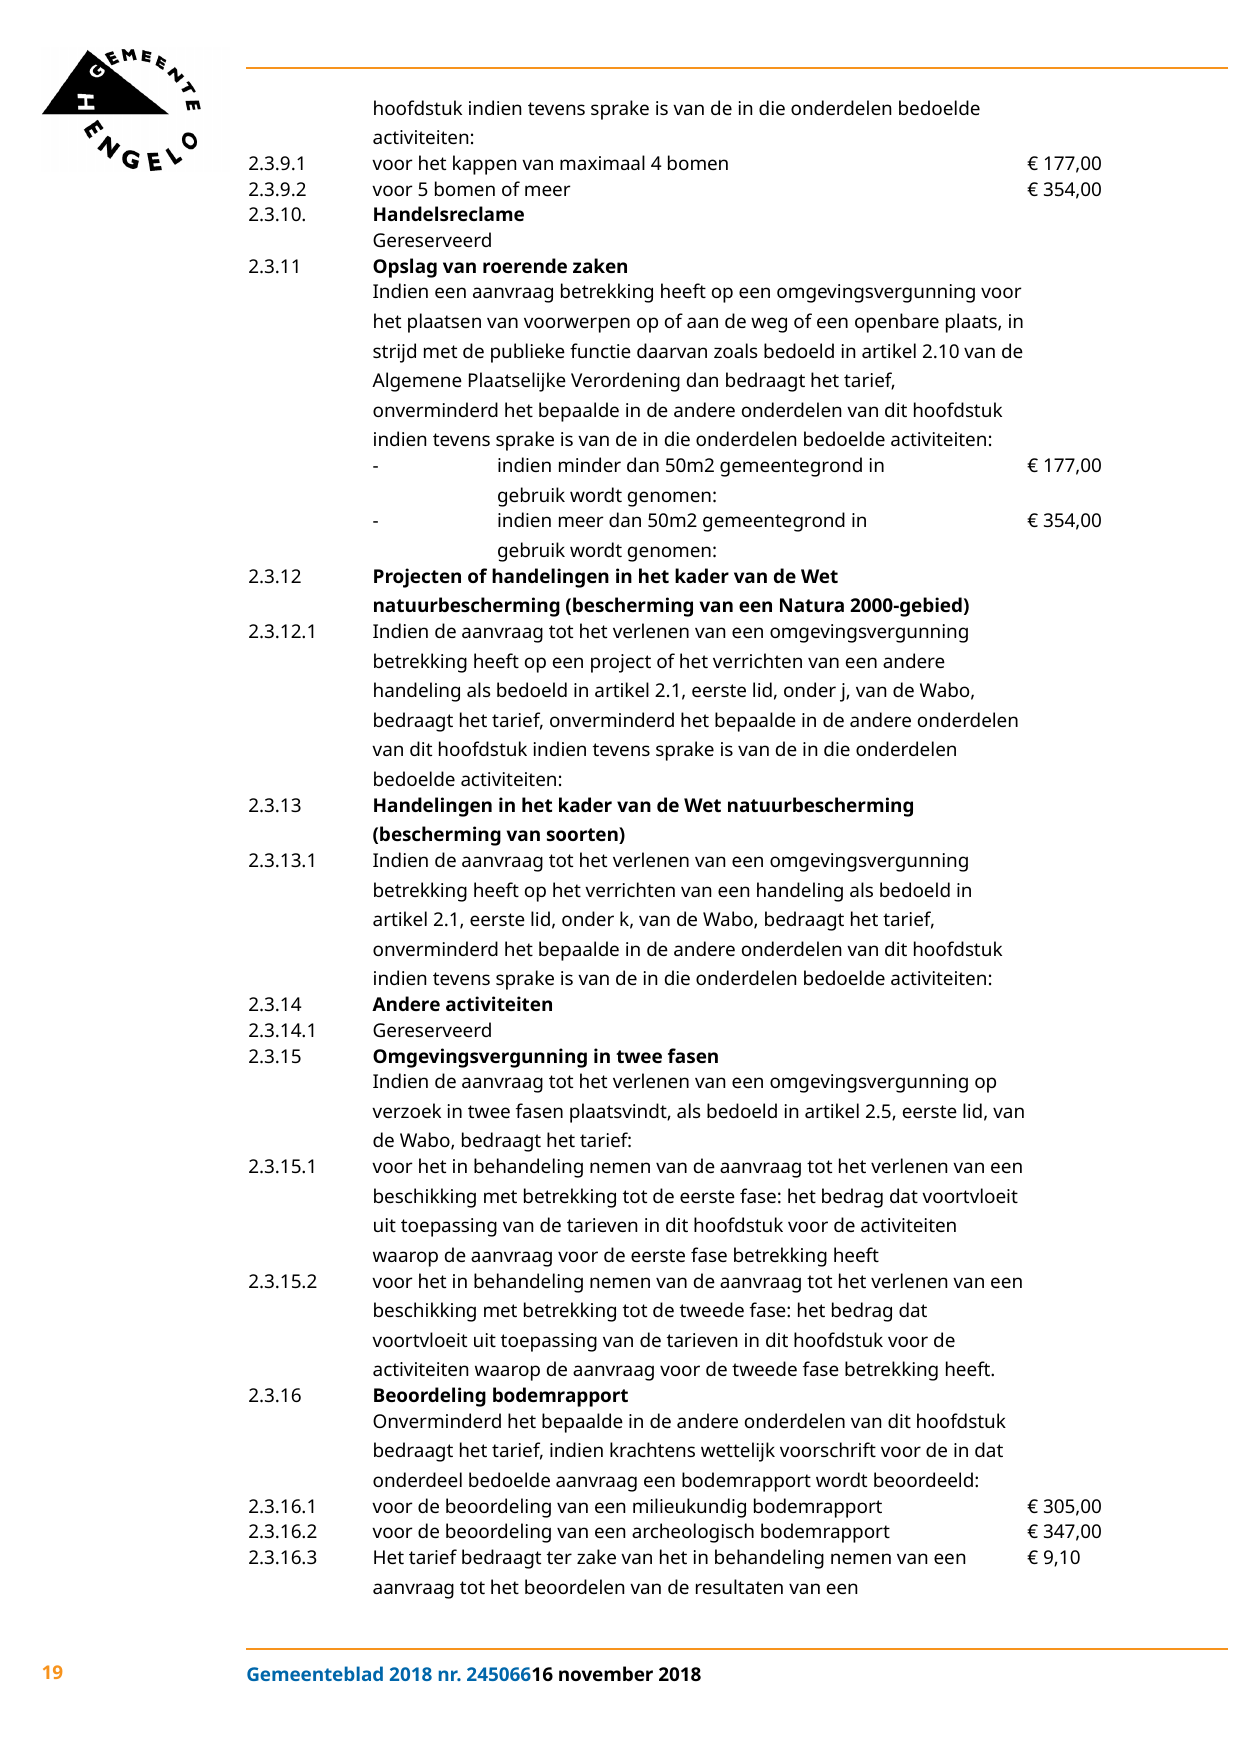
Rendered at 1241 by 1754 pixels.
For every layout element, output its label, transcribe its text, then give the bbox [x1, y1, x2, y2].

table_cell Indien de aanvraag tot het verlenen van een omgevingsvergunning op verzoek in twee fasen plaatsvindt, als bedoeld in artikel 2.5, eerste lid, van de Wabo, bedraagt het tarief: [373, 1069, 1027, 1153]
table_cell [903, 508, 1027, 563]
table_cell 2.3.15.1 [248, 1154, 372, 1268]
table_cell [248, 279, 372, 452]
table_cell [248, 453, 372, 508]
table_cell [1027, 1017, 1152, 1043]
table_cell Onverminderd het bepaalde in de andere onderdelen van dit hoofdstuk bedraagt het tarief, indien krachtens wettelijk voorschrift voor de in dat onderdeel bedoelde aanvraag een bodemrapport wordt beoordeeld: [373, 1408, 1027, 1493]
table_cell [1027, 1408, 1152, 1493]
table_cell 2.3.16.1 [248, 1493, 372, 1519]
table_cell voor de beoordeling van een archeologisch bodemrapport [373, 1519, 1027, 1544]
table_cell € 305,00 [1027, 1493, 1152, 1519]
table_cell Projecten of handelingen in het kader van de Wet natuurbescherming (bescherming van een Natura 2000-gebied) [373, 563, 1027, 618]
table_cell voor 5 bomen of meer [373, 176, 1027, 202]
table_cell 2.3.15 [248, 1043, 372, 1068]
table_cell Andere activiteiten [373, 991, 1027, 1017]
table_cell voor het kappen van maximaal 4 bomen [373, 150, 1027, 176]
table_cell € 354,00 [1027, 508, 1152, 563]
table_cell voor de beoordeling van een milieukundig bodemrapport [373, 1493, 1027, 1519]
table_cell [1027, 95, 1152, 150]
table_cell 2.3.9.1 [248, 150, 372, 176]
table_cell [1027, 202, 1152, 227]
table_cell [1027, 279, 1152, 452]
table_cell indien meer dan 50m2 gemeentegrond in gebruik wordt genomen: [497, 508, 903, 563]
table_cell Beoordeling bodemrapport [373, 1383, 1027, 1408]
table_cell Omgevingsvergunning in twee fasen [373, 1043, 1027, 1068]
table_cell € 9,10 [1027, 1545, 1152, 1600]
table_cell voor het in behandeling nemen van de aanvraag tot het verlenen van een beschikking met betrekking tot de eerste fase: het bedrag dat voortvloeit uit toepassing van de tarieven in dit hoofdstuk voor de activiteiten waarop de aanvraag voor de eerste fase betrekking heeft [373, 1154, 1027, 1268]
table_cell [1027, 847, 1152, 991]
table_cell Opslag van roerende zaken [373, 253, 1027, 279]
table_cell [1027, 1154, 1152, 1268]
table_cell Indien de aanvraag tot het verlenen van een omgevingsvergunning betrekking heeft op een project of het verrichten van een andere handeling als bedoeld in artikel 2.1, eerste lid, onder j, van de Wabo, bedraagt het tarief, onverminderd het bepaalde in de andere onderdelen van dit hoofdstuk indien tevens sprake is van de in die onderdelen bedoelde activiteiten: [373, 618, 1027, 792]
table_cell [1027, 1069, 1152, 1153]
table_cell € 177,00 [1027, 453, 1152, 508]
table_cell Indien een aanvraag betrekking heeft op een omgevingsvergunning voor het plaatsen van voorwerpen op of aan de weg of een openbare plaats, in strijd met de publieke functie daarvan zoals bedoeld in artikel 2.10 van de Algemene Plaatselijke Verordening dan bedraagt het tarief, onverminderd het bepaalde in de andere onderdelen van dit hoofdstuk indien tevens sprake is van de in die onderdelen bedoelde activiteiten: [373, 279, 1027, 452]
table_cell [248, 508, 372, 563]
table_cell 2.3.16.3 [248, 1545, 372, 1600]
table_cell Het tarief bedraagt ter zake van het in behandeling nemen van een aanvraag tot het beoordelen van de resultaten van een [373, 1545, 1027, 1600]
table_cell 2.3.16.2 [248, 1519, 372, 1544]
table_cell [1027, 1043, 1152, 1068]
table_cell [1027, 1383, 1152, 1408]
table_cell Gereserveerd [373, 227, 1027, 253]
table_cell indien minder dan 50m2 gemeentegrond in gebruik wordt genomen: [497, 453, 903, 508]
table_cell [1027, 1268, 1152, 1382]
table_cell hoofdstuk indien tevens sprake is van de in die onderdelen bedoelde activiteiten: [373, 95, 1027, 150]
table_cell - [373, 508, 497, 563]
table_cell € 177,00 [1027, 150, 1152, 176]
table_cell [248, 227, 372, 253]
table_cell [248, 1408, 372, 1493]
table_cell [248, 1069, 372, 1153]
table_cell [1027, 991, 1152, 1017]
table_cell - [373, 453, 497, 508]
table_cell [1027, 618, 1152, 792]
table_cell 2.3.9.2 [248, 176, 372, 202]
table_cell [1027, 227, 1152, 253]
table_cell € 347,00 [1027, 1519, 1152, 1544]
table_cell [248, 95, 372, 150]
picture [41, 47, 231, 172]
table_cell Handelingen in het kader van de Wet natuurbescherming (bescherming van soorten) [373, 792, 1027, 847]
table_cell [903, 453, 1027, 508]
table_cell 2.3.14.1 [248, 1017, 372, 1043]
table_cell 2.3.15.2 [248, 1268, 372, 1382]
table_cell [1027, 563, 1152, 618]
table_cell € 354,00 [1027, 176, 1152, 202]
table_cell voor het in behandeling nemen van de aanvraag tot het verlenen van een beschikking met betrekking tot de tweede fase: het bedrag dat voortvloeit uit toepassing van de tarieven in dit hoofdstuk voor de activiteiten waarop de aanvraag voor de tweede fase betrekking heeft. [373, 1268, 1027, 1382]
table_cell Gereserveerd [373, 1017, 1027, 1043]
table_cell [1027, 253, 1152, 279]
table_cell [1027, 792, 1152, 847]
table_cell 2.3.14 [248, 991, 372, 1017]
table_cell 2.3.13.1 [248, 847, 372, 991]
table_cell Indien de aanvraag tot het verlenen van een omgevingsvergunning betrekking heeft op het verrichten van een handeling als bedoeld in artikel 2.1, eerste lid, onder k, van de Wabo, bedraagt het tarief, onverminderd het bepaalde in de andere onderdelen van dit hoofdstuk indien tevens sprake is van de in die onderdelen bedoelde activiteiten: [373, 847, 1027, 991]
table_cell 2.3.16 [248, 1383, 372, 1408]
table_cell 2.3.13 [248, 792, 372, 847]
table_cell Handelsreclame [373, 202, 1027, 227]
table_cell 2.3.12.1 [248, 618, 372, 792]
table_cell 2.3.11 [248, 253, 372, 279]
table_cell 2.3.12 [248, 563, 372, 618]
table_cell 2.3.10. [248, 202, 372, 227]
